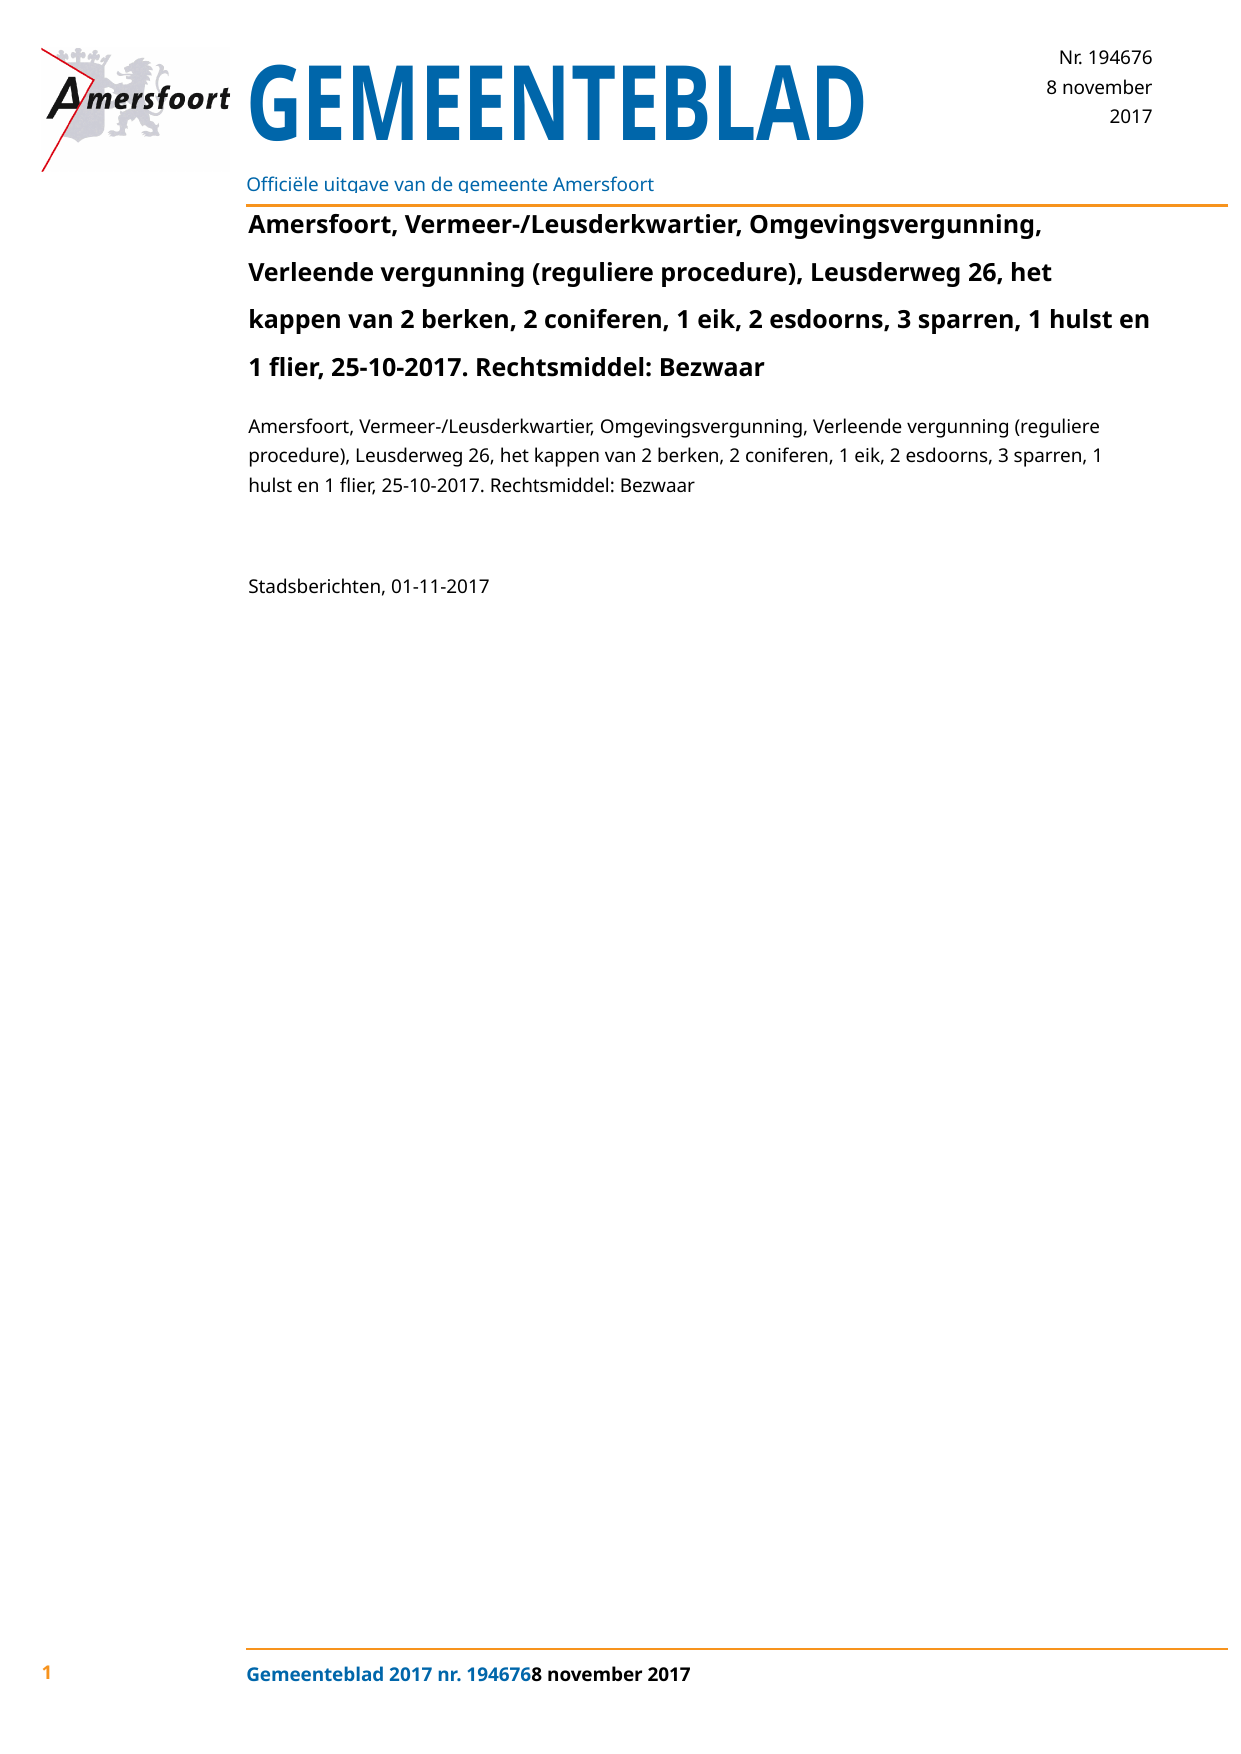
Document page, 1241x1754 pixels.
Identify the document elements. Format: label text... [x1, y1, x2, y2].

text Amersfoort, Vermeer-/Leusderkwartier, Omgevingsvergunning, Verleende vergunning (reguliere procedure), Leusderweg 26, het kappen van 2 berken, 2 coniferen, 1 eik, 2 esdoorns, 3 sparren, 1 hulst en 1 flier, 25-10-2017. Rechtsmiddel: Bezwaar [248, 207, 1152, 384]
text Amersfoort, Vermeer-/Leusderkwartier, Omgevingsvergunning, Verleende vergunning (reguliere procedure), Leusderweg 26, het kappen van 2 berken, 2 coniferen, 1 eik, 2 esdoorns, 3 sparren, 1 hulst en 1 flier, 25-10-2017. Rechtsmiddel: Bezwaar [248, 413, 1152, 498]
picture [41, 47, 231, 172]
text Stadsberichten, 01-11-2017 [248, 573, 1152, 599]
